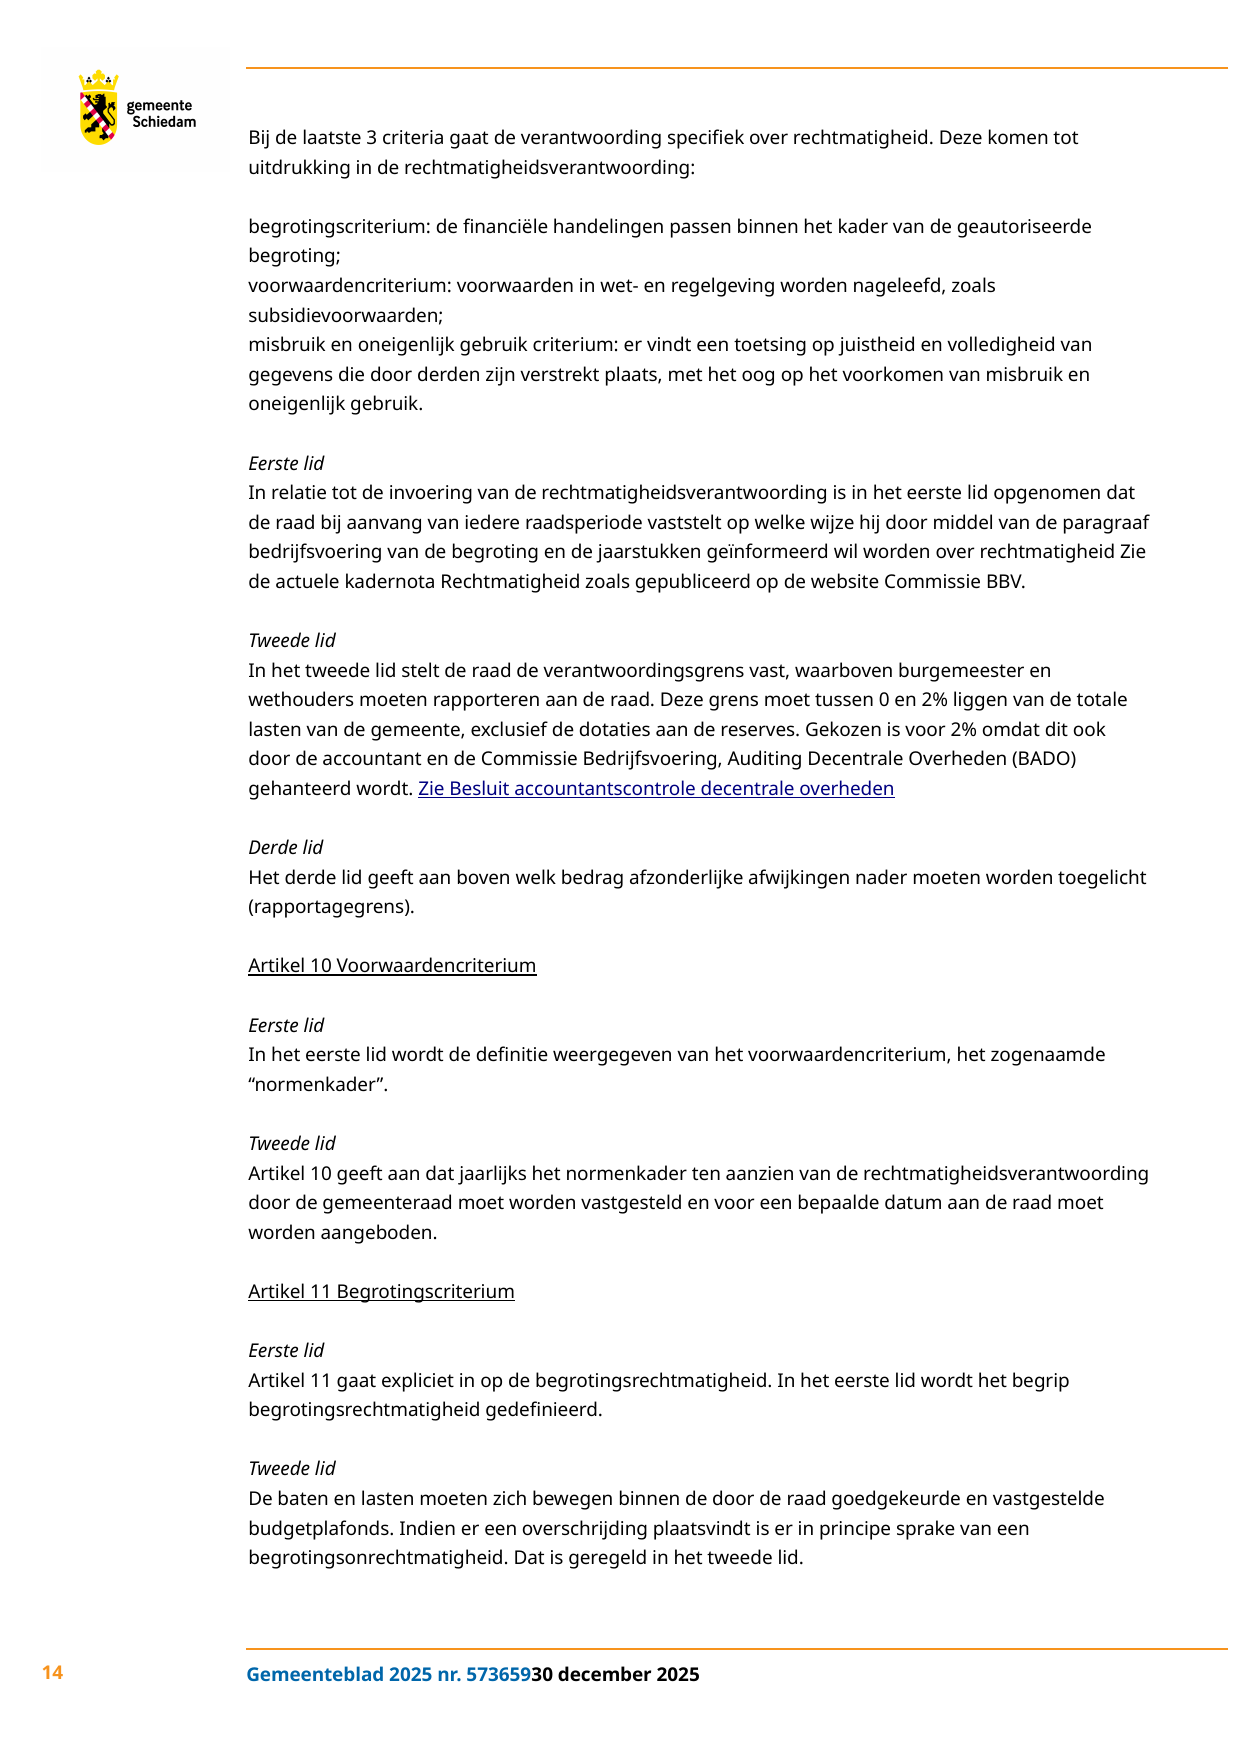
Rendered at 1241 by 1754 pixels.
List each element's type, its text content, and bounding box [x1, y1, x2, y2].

text begrotingscriterium: de financiële handelingen passen binnen het kader van de geautoriseerde begroting; [248, 213, 1152, 268]
text Eerste lid [248, 450, 1152, 476]
text voorwaardencriterium: voorwaarden in wet- en regelgeving worden nageleefd, zoals subsidievoorwaarden; [248, 272, 1152, 328]
text De baten en lasten moeten zich bewegen binnen de door de raad goedgekeurde en vastgestelde budgetplafonds. Indien er een overschrijding plaatsvindt is er in principe sprake van een begrotingsonrechtmatigheid. Dat is geregeld in het tweede lid. [248, 1485, 1152, 1570]
text Tweede lid [248, 627, 1152, 653]
text Artikel 10 Voorwaardencriterium [248, 953, 1152, 978]
text Het derde lid geeft aan boven welk bedrag afzonderlijke afwijkingen nader moeten worden toegelicht (rapportagegrens). [248, 864, 1152, 919]
text Artikel 11 Begrotingscriterium [248, 1278, 1152, 1304]
text Tweede lid [248, 1456, 1152, 1481]
text Eerste lid [248, 1337, 1152, 1363]
text In het tweede lid stelt de raad de verantwoordingsgrens vast, waarboven burgemeester en wethouders moeten rapporteren aan de raad. Deze grens moet tussen 0 en 2% liggen van de totale lasten van de gemeente, exclusief de dotaties aan de reserves. Gekozen is voor 2% omdat dit ook door de accountant en de Commissie Bedrijfsvoering, Auditing Decentrale Overheden (BADO) gehanteerd wordt. Zie Besluit accountantscontrole decentrale overheden [248, 657, 1152, 801]
text Tweede lid [248, 1130, 1152, 1156]
text In relatie tot de invoering van de rechtmatigheidsverantwoording is in het eerste lid opgenomen dat de raad bij aanvang van iedere raadsperiode vaststelt op welke wijze hij door middel van de paragraaf bedrijfsvoering van de begroting en de jaarstukken geïnformeerd wil worden over rechtmatigheid Zie de actuele kadernota Rechtmatigheid zoals gepubliceerd op de website Commissie BBV. [248, 479, 1152, 594]
text Artikel 11 gaat expliciet in op de begrotingsrechtmatigheid. In het eerste lid wordt het begrip begrotingsrechtmatigheid gedefinieerd. [248, 1367, 1152, 1422]
text misbruik en oneigenlijk gebruik criterium: er vindt een toetsing op juistheid en volledigheid van gegevens die door derden zijn verstrekt plaats, met het oog op het voorkomen van misbruik en oneigenlijk gebruik. [248, 331, 1152, 416]
picture [41, 47, 231, 172]
text In het eerste lid wordt de definitie weergegeven van het voorwaardencriterium, het zogenaamde “normenkader”. [248, 1041, 1152, 1097]
text Artikel 10 geeft aan dat jaarlijks het normenkader ten aanzien van de rechtmatigheidsverantwoording door de gemeenteraad moet worden vastgesteld en voor een bepaalde datum aan de raad moet worden aangeboden. [248, 1160, 1152, 1245]
text Eerste lid [248, 1012, 1152, 1038]
text Bij de laatste 3 criteria gaat de verantwoording specifiek over rechtmatigheid. Deze komen tot uitdrukking in de rechtmatigheidsverantwoording: [248, 124, 1152, 180]
text Derde lid [248, 834, 1152, 860]
